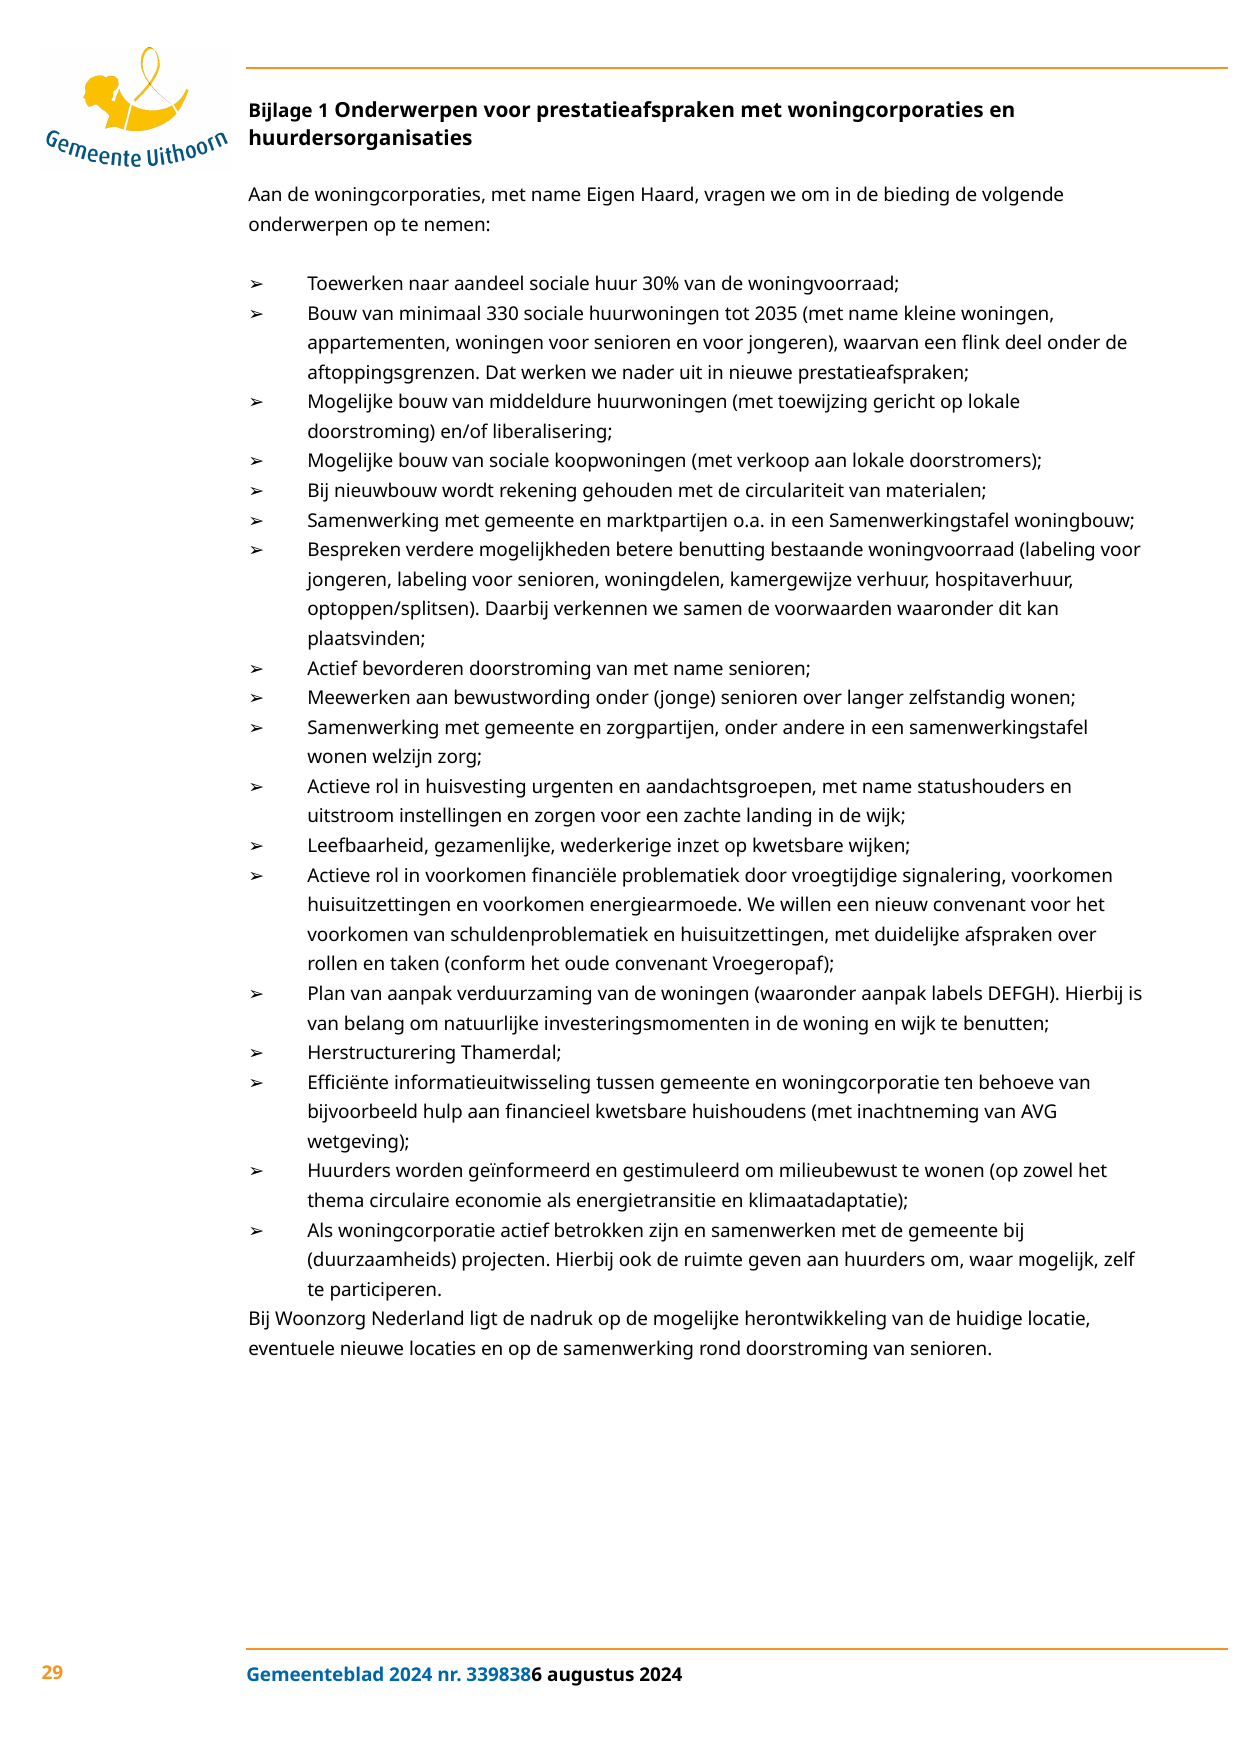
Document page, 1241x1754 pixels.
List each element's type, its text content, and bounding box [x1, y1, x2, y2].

picture [41, 47, 231, 172]
text Bij Woonzorg Nederland ligt de nadruk op de mogelijke herontwikkeling van de huidige locatie, eventuele nieuwe locaties en op de samenwerking rond doorstroming van senioren. [248, 1306, 1152, 1361]
list Als woningcorporatie actief betrokken zijn en samenwerken met de gemeente bij (duurzaamheids) projecten. Hierbij ook de ruimte geven aan huurders om, waar mogelijk, zelf te participeren. [248, 1217, 1152, 1302]
list Samenwerking met gemeente en zorgpartijen, onder andere in een samenwerkingstafel wonen welzijn zorg; [248, 714, 1152, 769]
list Bespreken verdere mogelijkheden betere benutting bestaande woningvoorraad (labeling voor jongeren, labeling voor senioren, woningdelen, kamergewijze verhuur, hospitaverhuur, optoppen/splitsen). Daarbij verkennen we samen de voorwaarden waaronder dit kan plaatsvinden; [248, 536, 1152, 651]
list Actieve rol in huisvesting urgenten en aandachtsgroepen, met name statushouders en uitstroom instellingen en zorgen voor een zachte landing in de wijk; [248, 773, 1152, 828]
list Bij nieuwbouw wordt rekening gehouden met de circulariteit van materialen; [248, 477, 1152, 503]
list Toewerken naar aandeel sociale huur 30% van de woningvoorraad; [248, 270, 1152, 296]
list Actief bevorderen doorstroming van met name senioren; [248, 655, 1152, 680]
list Bouw van minimaal 330 sociale huurwoningen tot 2035 (met name kleine woningen, appartementen, woningen voor senioren en voor jongeren), waarvan een flink deel onder de aftoppingsgrenzen. Dat werken we nader uit in nieuwe prestatieafspraken; [248, 300, 1152, 384]
list Leefbaarheid, gezamenlijke, wederkerige inzet op kwetsbare wijken; [248, 832, 1152, 858]
text Aan de woningcorporaties, met name Eigen Haard, vragen we om in de bieding de volgende onderwerpen op te nemen: [248, 181, 1152, 237]
list Plan van aanpak verduurzaming van de woningen (waaronder aanpak labels DEFGH). Hierbij is van belang om natuurlijke investeringsmomenten in de woning en wijk te benutten; [248, 980, 1152, 1035]
list Samenwerking met gemeente en marktpartijen o.a. in een Samenwerkingstafel woningbouw; [248, 507, 1152, 532]
text Bijlage 1 Onderwerpen voor prestatieafspraken met woningcorporaties en huurdersorganisaties [248, 95, 1152, 152]
list Herstructurering Thamerdal; [248, 1039, 1152, 1065]
list Efficiënte informatieuitwisseling tussen gemeente en woningcorporatie ten behoeve van bijvoorbeeld hulp aan financieel kwetsbare huishoudens (met inachtneming van AVG wetgeving); [248, 1069, 1152, 1154]
list Meewerken aan bewustwording onder (jonge) senioren over langer zelfstandig wonen; [248, 684, 1152, 710]
list Mogelijke bouw van sociale koopwoningen (met verkoop aan lokale doorstromers); [248, 448, 1152, 473]
list Actieve rol in voorkomen financiële problematiek door vroegtijdige signalering, voorkomen huisuitzettingen en voorkomen energiearmoede. We willen een nieuw convenant voor het voorkomen van schuldenproblematiek en huisuitzettingen, met duidelijke afspraken over rollen en taken (conform het oude convenant Vroegeropaf); [248, 862, 1152, 976]
list Mogelijke bouw van middeldure huurwoningen (met toewijzing gericht op lokale doorstroming) en/of liberalisering; [248, 388, 1152, 444]
list Huurders worden geïnformeerd en gestimuleerd om milieubewust te wonen (op zowel het thema circulaire economie als energietransitie en klimaatadaptatie); [248, 1158, 1152, 1213]
